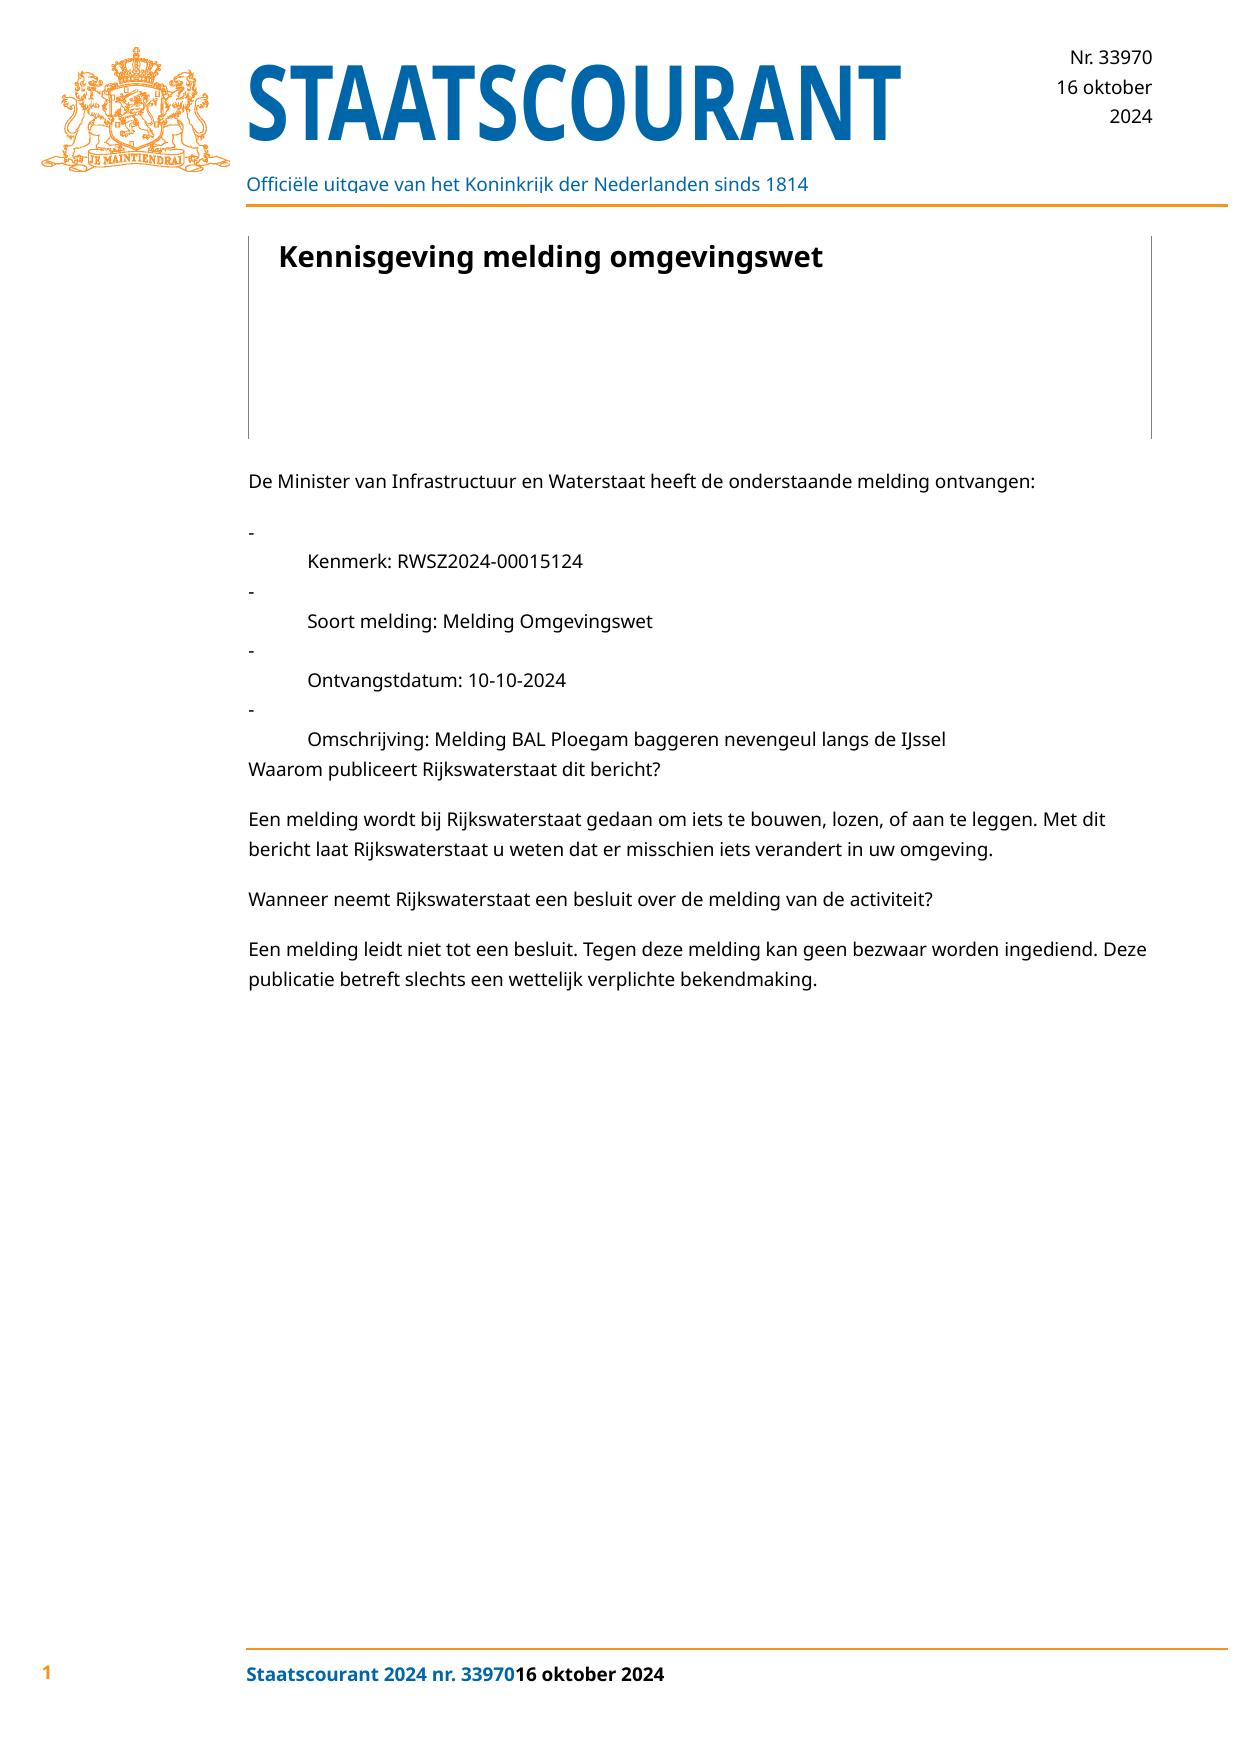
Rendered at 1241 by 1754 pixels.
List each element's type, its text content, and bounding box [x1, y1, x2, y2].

table_header [1090, 236, 1151, 413]
text Waarom publiceert Rijkswaterstaat dit bericht? [248, 756, 1152, 781]
table_header Kennisgeving melding omgevingswet [249, 236, 850, 439]
text Een melding leidt niet tot een besluit. Tegen deze melding kan geen bezwaar worden ingediend. Deze publicatie betreft slechts een wettelijk verplichte bekendmaking. [248, 937, 1152, 992]
table_header [850, 414, 1151, 439]
list Kenmerk: RWSZ2024-00015124 [248, 549, 1152, 574]
table_header [850, 236, 912, 413]
list Soort melding: Melding Omgevingswet [248, 608, 1152, 633]
picture [41, 47, 231, 172]
list Omschrijving: Melding BAL Ploegam baggeren nevengeul langs de IJssel [248, 726, 1152, 752]
text Een melding wordt bij Rijkswaterstaat gedaan om iets te bouwen, lozen, of aan te leggen. Met dit bericht laat Rijkswaterstaat u weten dat er misschien iets verandert in uw omgeving. [248, 806, 1152, 861]
text Wanneer neemt Rijkswaterstaat een besluit over de melding van de activiteit? [248, 886, 1152, 912]
picture [912, 236, 1090, 414]
text De Minister van Infrastructuur en Waterstaat heeft de onderstaande melding ontvangen: [248, 469, 1152, 494]
list Ontvangstdatum: 10-10-2024 [248, 667, 1152, 693]
